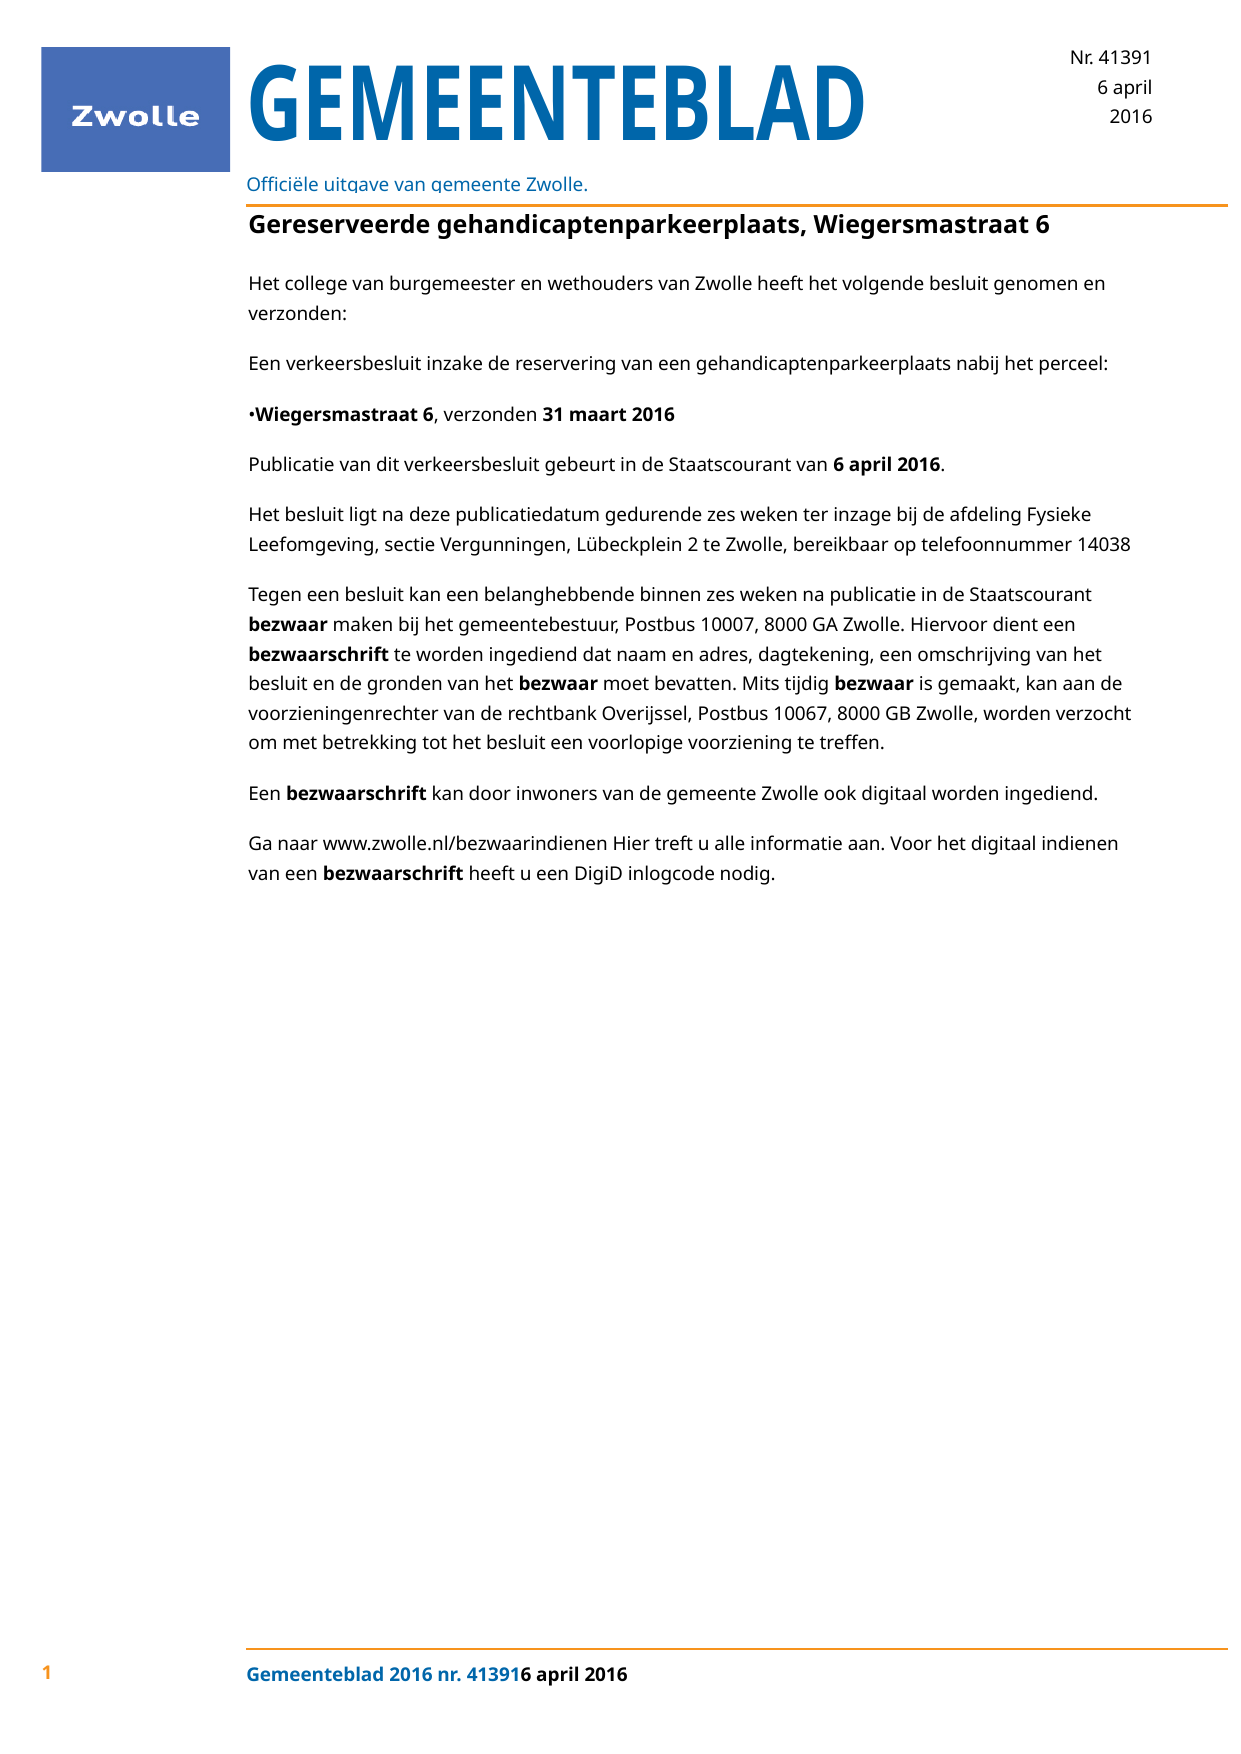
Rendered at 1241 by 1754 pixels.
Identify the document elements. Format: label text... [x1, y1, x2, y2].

picture [41, 47, 231, 172]
text Tegen een besluit kan een belanghebbende binnen zes weken na publicatie in de Staatscourant bezwaar maken bij het gemeentebestuur, Postbus 10007, 8000 GA Zwolle. Hiervoor dient een bezwaarschrift te worden ingediend dat naam en adres, dagtekening, een omschrijving van het besluit en de gronden van het bezwaar moet bevatten. Mits tijdig bezwaar is gemaakt, kan aan de voorzieningenrechter van de rechtbank Overijssel, Postbus 10067, 8000 GB Zwolle, worden verzocht om met betrekking tot het besluit een voorlopige voorziening te treffen. [248, 582, 1152, 755]
text Publicatie van dit verkeersbesluit gebeurt in de Staatscourant van 6 april 2016. [248, 451, 1152, 477]
text Een bezwaarschrift kan door inwoners van de gemeente Zwolle ook digitaal worden ingediend. [248, 780, 1152, 806]
text Een verkeersbesluit inzake de reservering van een gehandicaptenparkeerplaats nabij het perceel: [248, 350, 1152, 376]
text Ga naar www.zwolle.nl/bezwaarindienen Hier treft u alle informatie aan. Voor het digitaal indienen van een bezwaarschrift heeft u een DigiD inlogcode nodig. [248, 830, 1152, 886]
text •Wiegersmastraat 6, verzonden 31 maart 2016 [248, 401, 1152, 426]
text Het college van burgemeester en wethouders van Zwolle heeft het volgende besluit genomen en verzonden: [248, 270, 1152, 326]
text Gereserveerde gehandicaptenparkeerplaats, Wiegersmastraat 6 [248, 207, 1152, 241]
text Het besluit ligt na deze publicatiedatum gedurende zes weken ter inzage bij de afdeling Fysieke Leefomgeving, sectie Vergunningen, Lübeckplein 2 te Zwolle, bereikbaar op telefoonnummer 14038 [248, 502, 1152, 557]
